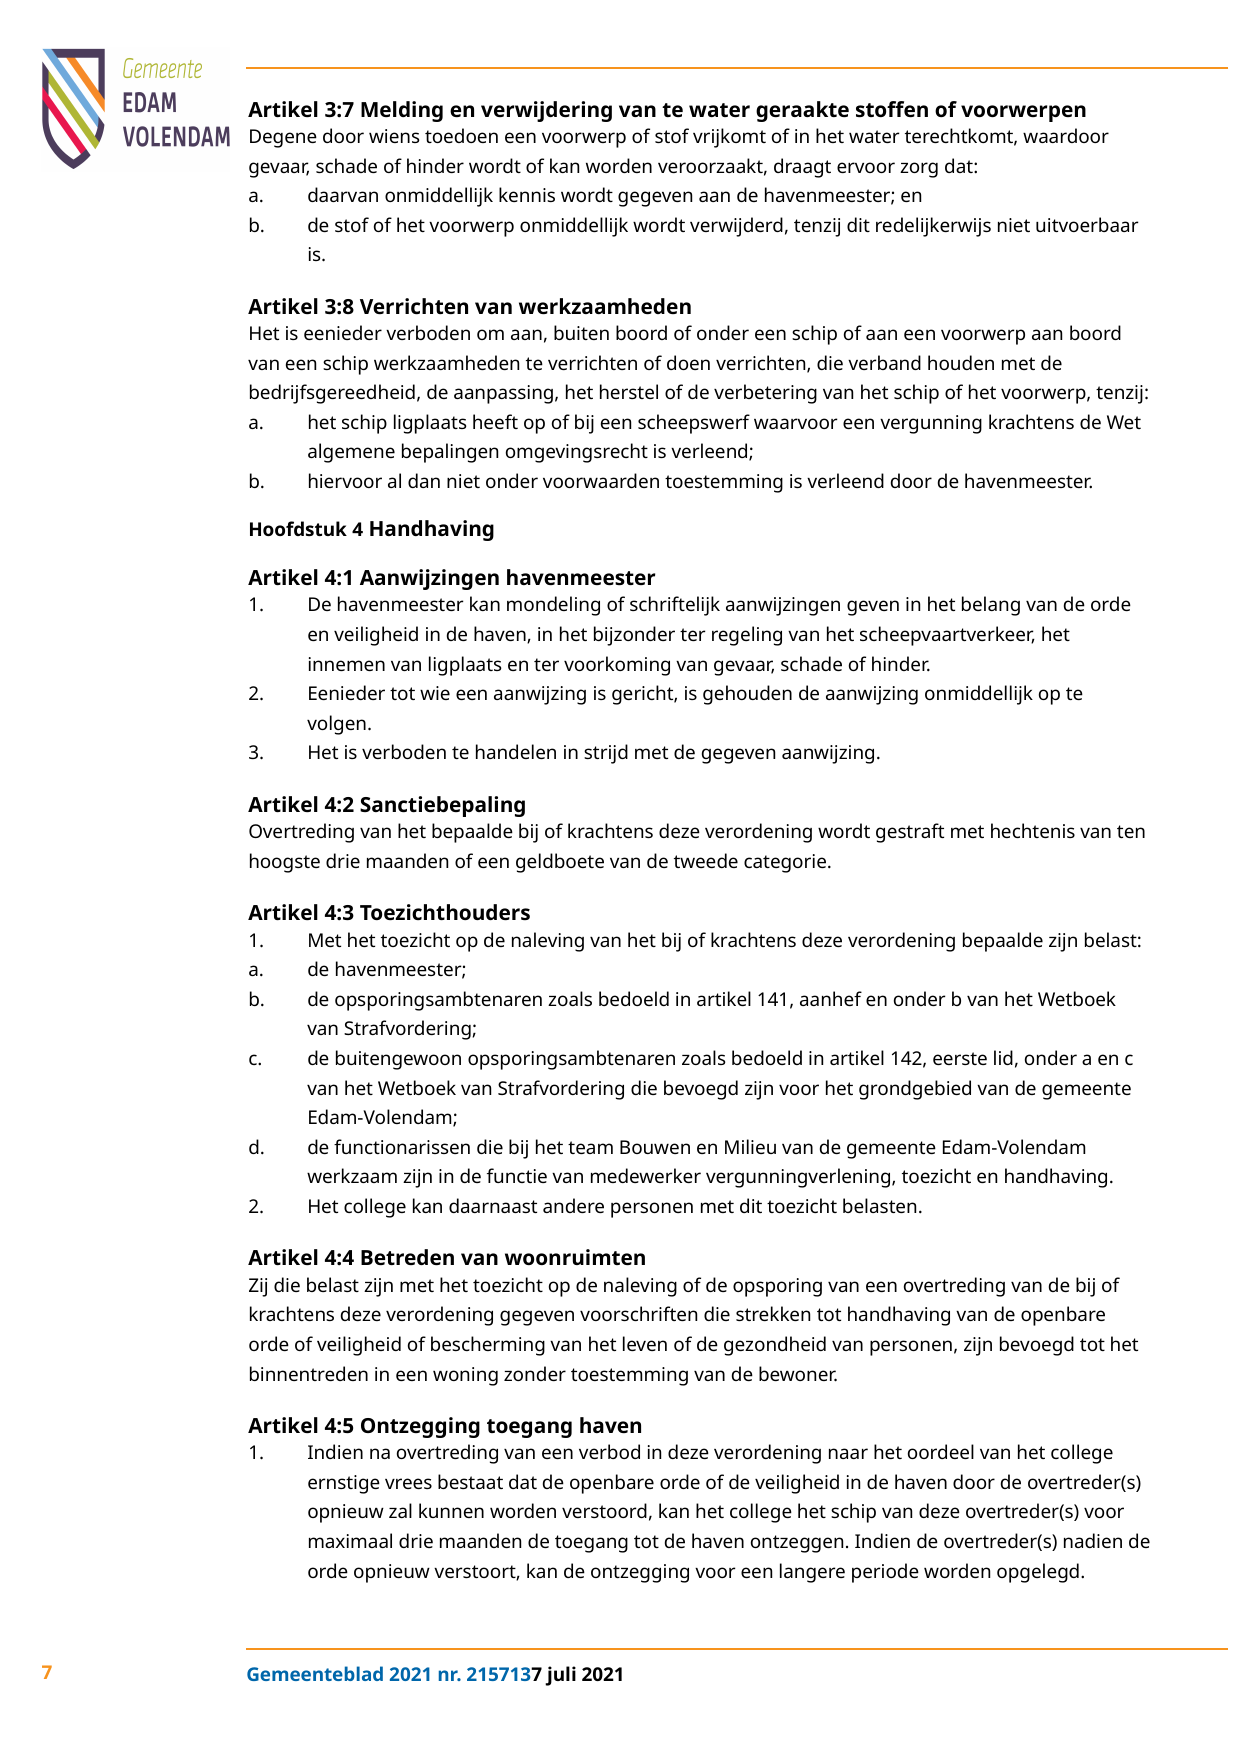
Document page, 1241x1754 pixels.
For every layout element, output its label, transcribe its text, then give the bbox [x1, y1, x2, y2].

list het schip ligplaats heeft op of bij een scheepswerf waarvoor een vergunning krachtens de Wet algemene bepalingen omgevingsrecht is verleend; [248, 409, 1152, 464]
text Artikel 3:8 Verrichten van werkzaamheden [248, 292, 1152, 320]
picture [41, 47, 231, 172]
list daarvan onmiddellijk kennis wordt gegeven aan de havenmeester; en [248, 182, 1152, 208]
text Artikel 4:3 Toezichthouders [248, 898, 1152, 927]
text Het is eenieder verboden om aan, buiten boord of onder een schip of aan een voorwerp aan boord van een schip werkzaamheden te verrichten of doen verrichten, die verband houden met de bedrijfsgereedheid, de aanpassing, het herstel of de verbetering van het schip of het voorwerp, tenzij: [248, 320, 1152, 405]
text Zij die belast zijn met het toezicht op de naleving of de opsporing van een overtreding van de bij of krachtens deze verordening gegeven voorschriften die strekken tot handhaving van de openbare orde of veiligheid of bescherming van het leven of de gezondheid van personen, zijn bevoegd tot het binnentreden in een woning zonder toestemming van de bewoner. [248, 1272, 1152, 1386]
list Het college kan daarnaast andere personen met dit toezicht belasten. [248, 1193, 1152, 1219]
list Indien na overtreding van een verbod in deze verordening naar het oordeel van het college ernstige vrees bestaat dat de openbare orde of de veiligheid in de haven door de overtreder(s) opnieuw zal kunnen worden verstoord, kan het college het schip van deze overtreder(s) voor maximaal drie maanden de toegang tot de haven ontzeggen. Indien de overtreder(s) nadien de orde opnieuw verstoort, kan de ontzegging voor een langere periode worden opgelegd. [248, 1439, 1152, 1584]
list de functionarissen die bij het team Bouwen en Milieu van de gemeente Edam-Volendam werkzaam zijn in de functie van medewerker vergunningverlening, toezicht en handhaving. [248, 1134, 1152, 1189]
text Artikel 4:5 Ontzegging toegang haven [248, 1411, 1152, 1439]
list Met het toezicht op de naleving van het bij of krachtens deze verordening bepaalde zijn belast: [248, 927, 1152, 953]
text Hoofdstuk 4 Handhaving [248, 514, 1152, 542]
list de stof of het voorwerp onmiddellijk wordt verwijderd, tenzij dit redelijkerwijs niet uitvoerbaar is. [248, 212, 1152, 267]
list de havenmeester; [248, 956, 1152, 982]
text Degene door wiens toedoen een voorwerp of stof vrijkomt of in het water terechtkomt, waardoor gevaar, schade of hinder wordt of kan worden veroorzaakt, draagt ervoor zorg dat: [248, 123, 1152, 178]
text Artikel 4:4 Betreden van woonruimten [248, 1243, 1152, 1272]
text Overtreding van het bepaalde bij of krachtens deze verordening wordt gestraft met hechtenis van ten hoogste drie maanden of een geldboete van de tweede categorie. [248, 818, 1152, 874]
text Artikel 4:2 Sanctiebepaling [248, 790, 1152, 818]
list hiervoor al dan niet onder voorwaarden toestemming is verleend door de havenmeester. [248, 468, 1152, 494]
list Het is verboden te handelen in strijd met de gegeven aanwijzing. [248, 739, 1152, 765]
text Artikel 3:7 Melding en verwijdering van te water geraakte stoffen of voorwerpen [248, 95, 1152, 123]
list de buitengewoon opsporingsambtenaren zoals bedoeld in artikel 142, eerste lid, onder a en c van het Wetboek van Strafvordering die bevoegd zijn voor het grondgebied van de gemeente Edam-Volendam; [248, 1045, 1152, 1130]
list De havenmeester kan mondeling of schriftelijk aanwijzingen geven in het belang van de orde en veiligheid in de haven, in het bijzonder ter regeling van het scheepvaartverkeer, het innemen van ligplaats en ter voorkoming van gevaar, schade of hinder. [248, 592, 1152, 677]
text Artikel 4:1 Aanwijzingen havenmeester [248, 563, 1152, 592]
list Eenieder tot wie een aanwijzing is gericht, is gehouden de aanwijzing onmiddellijk op te volgen. [248, 680, 1152, 736]
list de opsporingsambtenaren zoals bedoeld in artikel 141, aanhef en onder b van het Wetboek van Strafvordering; [248, 986, 1152, 1041]
